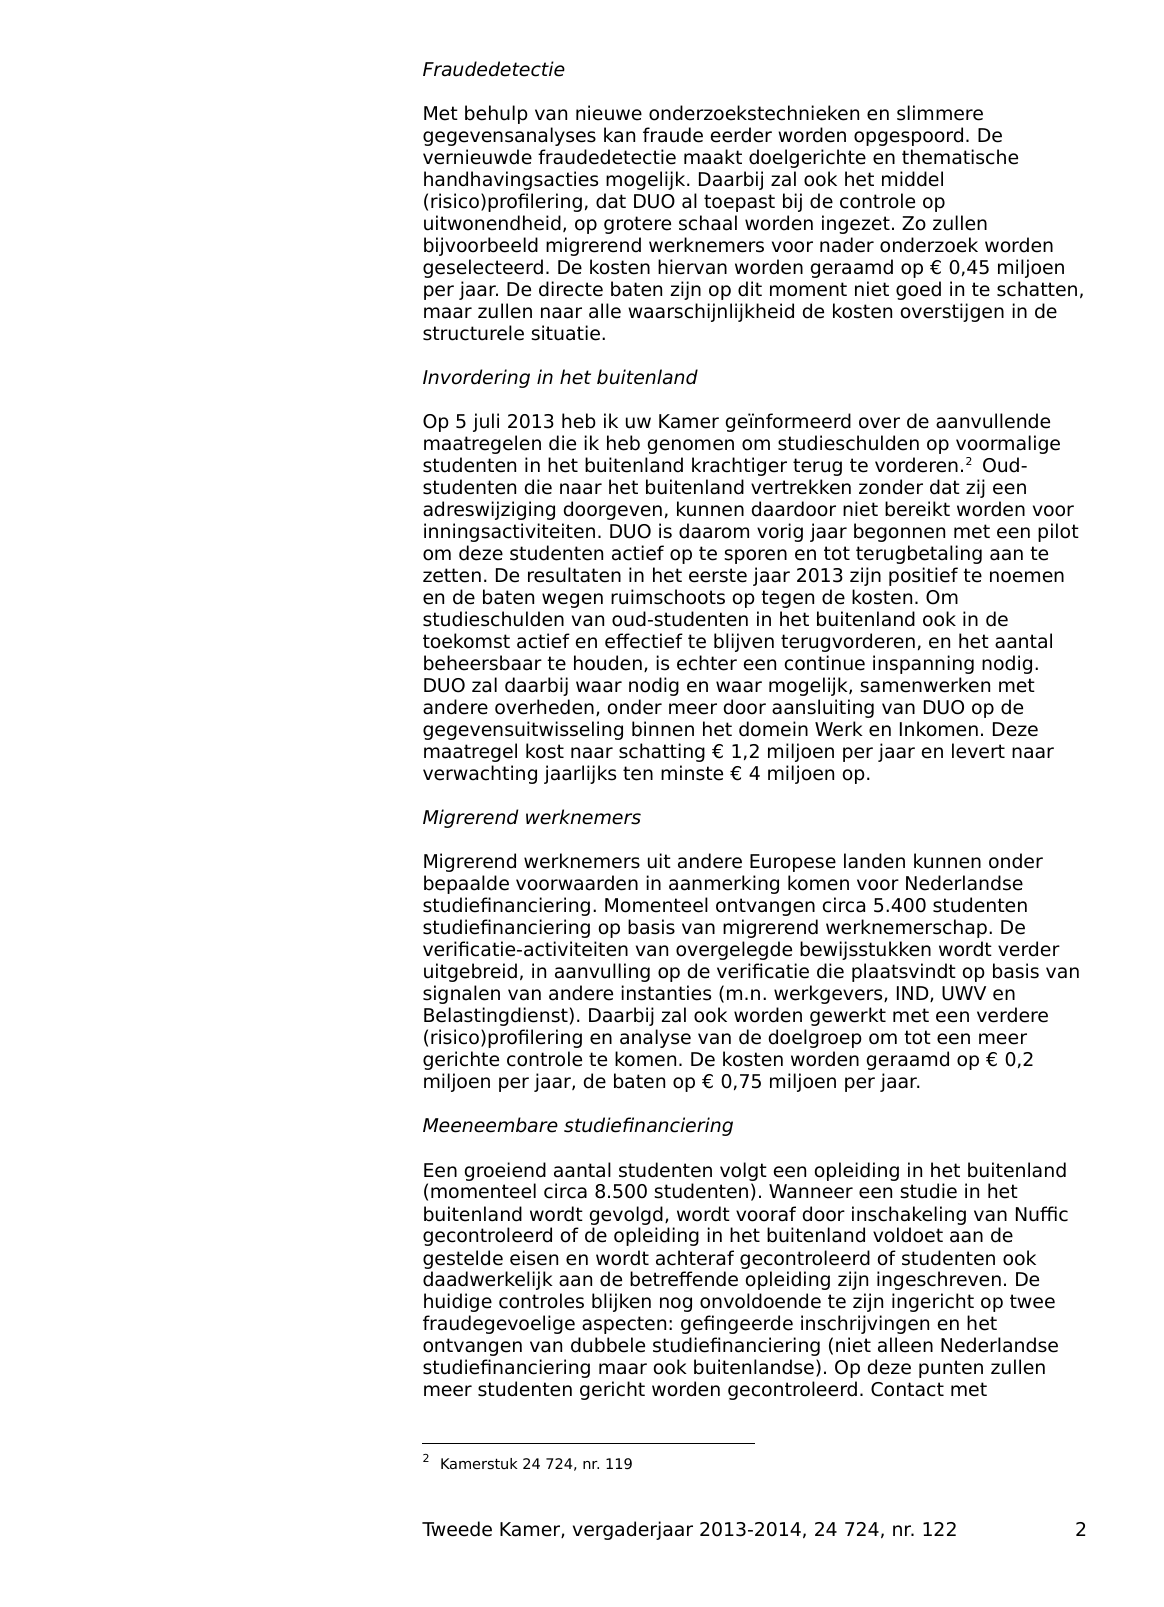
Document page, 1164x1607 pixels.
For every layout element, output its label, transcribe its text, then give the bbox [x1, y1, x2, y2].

text Een groeiend aantal studenten volgt een opleiding in het buitenland (momenteel circa 8.500 studenten). Wanneer een studie in het buitenland wordt gevolgd, wordt vooraf door inschakeling van Nuffic gecontroleerd of de opleiding in het buitenland voldoet aan de gestelde eisen en wordt achteraf gecontroleerd of studenten ook daadwerkelijk aan de betreffende opleiding zijn ingeschreven. De huidige controles blijken nog onvoldoende te zijn ingericht op twee fraudegevoelige aspecten: gefingeerde inschrijvingen en het ontvangen van dubbele studiefinanciering (niet alleen Nederlandse studiefinanciering maar ook buitenlandse). Op deze punten zullen meer studenten gericht worden gecontroleerd. Contact met [422, 1159, 1087, 1401]
subtitle Invordering in het buitenland [422, 367, 1087, 389]
subtitle Meeneembare studiefinanciering [422, 1115, 1087, 1137]
subtitle Fraudedetectie [422, 59, 1087, 81]
text Met behulp van nieuwe onderzoekstechnieken en slimmere gegevensanalyses kan fraude eerder worden opgespoord. De vernieuwde fraudedetectie maakt doelgerichte en thematische handhavingsacties mogelijk. Daarbij zal ook het middel (risico)profilering, dat DUO al toepast bij de controle op uitwonendheid, op grotere schaal worden ingezet. Zo zullen bijvoorbeeld migrerend werknemers voor nader onderzoek worden geselecteerd. De kosten hiervan worden geraamd op € 0,45 miljoen per jaar. De directe baten zijn op dit moment niet goed in te schatten, maar zullen naar alle waarschijnlijkheid de kosten overstijgen in de structurele situatie. [422, 103, 1087, 345]
text Op 5 juli 2013 heb ik uw Kamer geïnformeerd over de aanvullende maatregelen die ik heb genomen om studieschulden op voormalige studenten in het buitenland krachtiger terug te vorderen. Oud-studenten die naar het buitenland vertrekken zonder dat zij een adreswijziging doorgeven, kunnen daardoor niet bereikt worden voor inningsactiviteiten. DUO is daarom vorig jaar begonnen met een pilot om deze studenten actief op te sporen en tot terugbetaling aan te zetten. De resultaten in het eerste jaar 2013 zijn positief te noemen en de baten wegen ruimschoots op tegen de kosten. Om studieschulden van oud-studenten in het buitenland ook in de toekomst actief en effectief te blijven terugvorderen, en het aantal beheersbaar te houden, is echter een continue inspanning nodig. DUO zal daarbij waar nodig en waar mogelijk, samenwerken met andere overheden, onder meer door aansluiting van DUO op de gegevensuitwisseling binnen het domein Werk en Inkomen. Deze maatregel kost naar schatting € 1,2 miljoen per jaar en levert naar verwachting jaarlijks ten minste € 4 miljoen op. [422, 411, 1087, 785]
text Migrerend werknemers uit andere Europese landen kunnen onder bepaalde voorwaarden in aanmerking komen voor Nederlandse studiefinanciering. Momenteel ontvangen circa 5.400 studenten studiefinanciering op basis van migrerend werknemerschap. De verificatie-activiteiten van overgelegde bewijsstukken wordt verder uitgebreid, in aanvulling op de verificatie die plaatsvindt op basis van signalen van andere instanties (m.n. werkgevers, IND, UWV en Belastingdienst). Daarbij zal ook worden gewerkt met een verdere (risico)profilering en analyse van de doelgroep om tot een meer gerichte controle te komen. De kosten worden geraamd op € 0,2 miljoen per jaar, de baten op € 0,75 miljoen per jaar. [422, 851, 1087, 1093]
subtitle Migrerend werknemers [422, 807, 1087, 829]
text Kamerstuk 24 724, nr. 119 [422, 1452, 1087, 1474]
